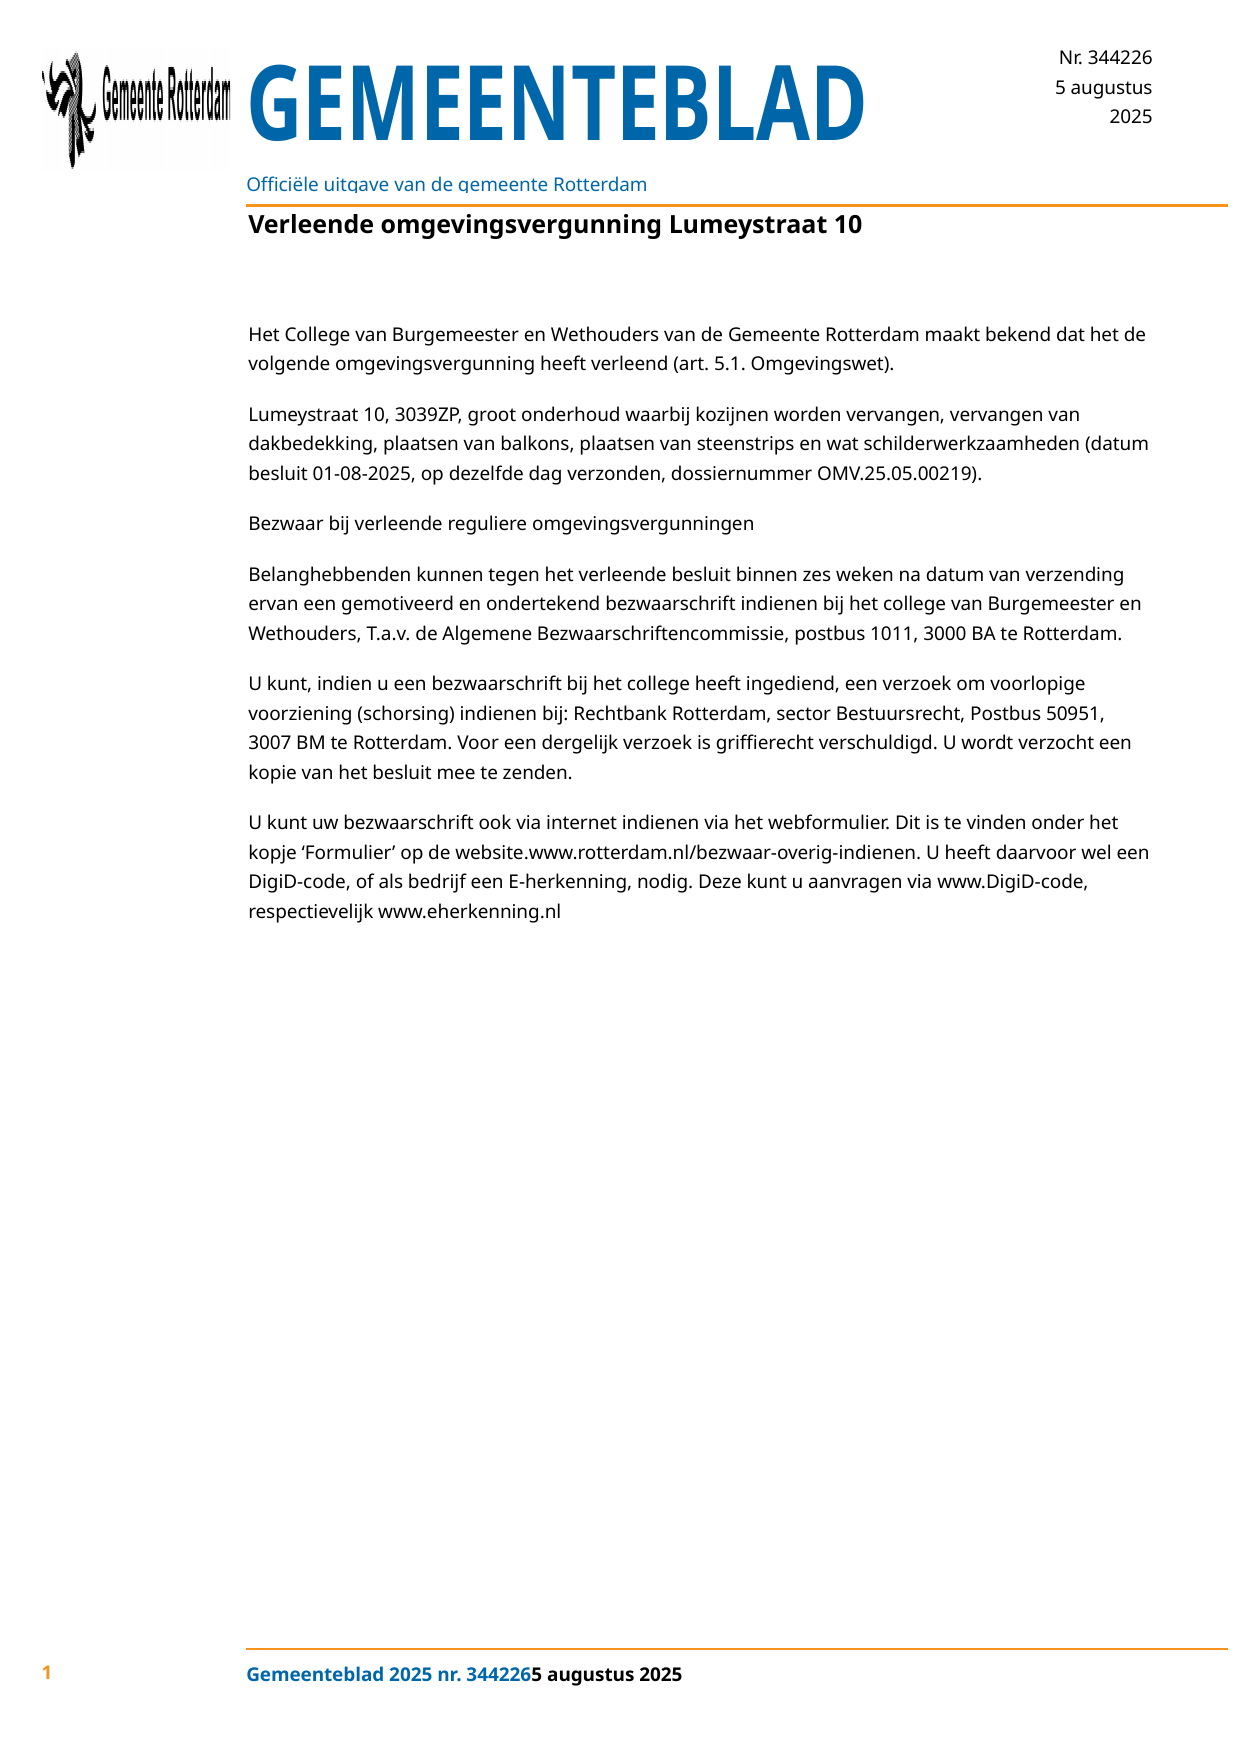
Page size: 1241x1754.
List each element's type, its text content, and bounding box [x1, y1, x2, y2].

text Belanghebbenden kunnen tegen het verleende besluit binnen zes weken na datum van verzending ervan een gemotiveerd en ondertekend bezwaarschrift indienen bij het college van Burgemeester en Wethouders, T.a.v. de Algemene Bezwaarschriftencommissie, postbus 1011, 3000 BA te Rotterdam. [248, 561, 1152, 646]
text Het College van Burgemeester en Wethouders van de Gemeente Rotterdam maakt bekend dat het de volgende omgevingsvergunning heeft verleend (art. 5.1. Omgevingswet). [248, 321, 1152, 376]
text Bezwaar bij verleende reguliere omgevingsvergunningen [248, 510, 1152, 536]
text Lumeystraat 10, 3039ZP, groot onderhoud waarbij kozijnen worden vervangen, vervangen van dakbedekking, plaatsen van balkons, plaatsen van steenstrips en wat schilderwerkzaamheden (datum besluit 01-08-2025, op dezelfde dag verzonden, dossiernummer OMV.25.05.00219). [248, 401, 1152, 486]
text U kunt, indien u een bezwaarschrift bij het college heeft ingediend, een verzoek om voorlopige voorziening (schorsing) indienen bij: Rechtbank Rotterdam, sector Bestuursrecht, Postbus 50951, 3007 BM te Rotterdam. Voor een dergelijk verzoek is griffierecht verschuldigd. U wordt verzocht een kopie van het besluit mee te zenden. [248, 670, 1152, 785]
picture [41, 47, 231, 172]
text Verleende omgevingsvergunning Lumeystraat 10 [248, 207, 1152, 241]
text U kunt uw bezwaarschrift ook via internet indienen via het webformulier. Dit is te vinden onder het kopje ‘Formulier’ op de website.www.rotterdam.nl/bezwaar-overig-indienen. U heeft daarvoor wel een DigiD-code, of als bedrijf een E-herkenning, nodig. Deze kunt u aanvragen via www.DigiD-code, respectievelijk www.eherkenning.nl [248, 809, 1152, 924]
